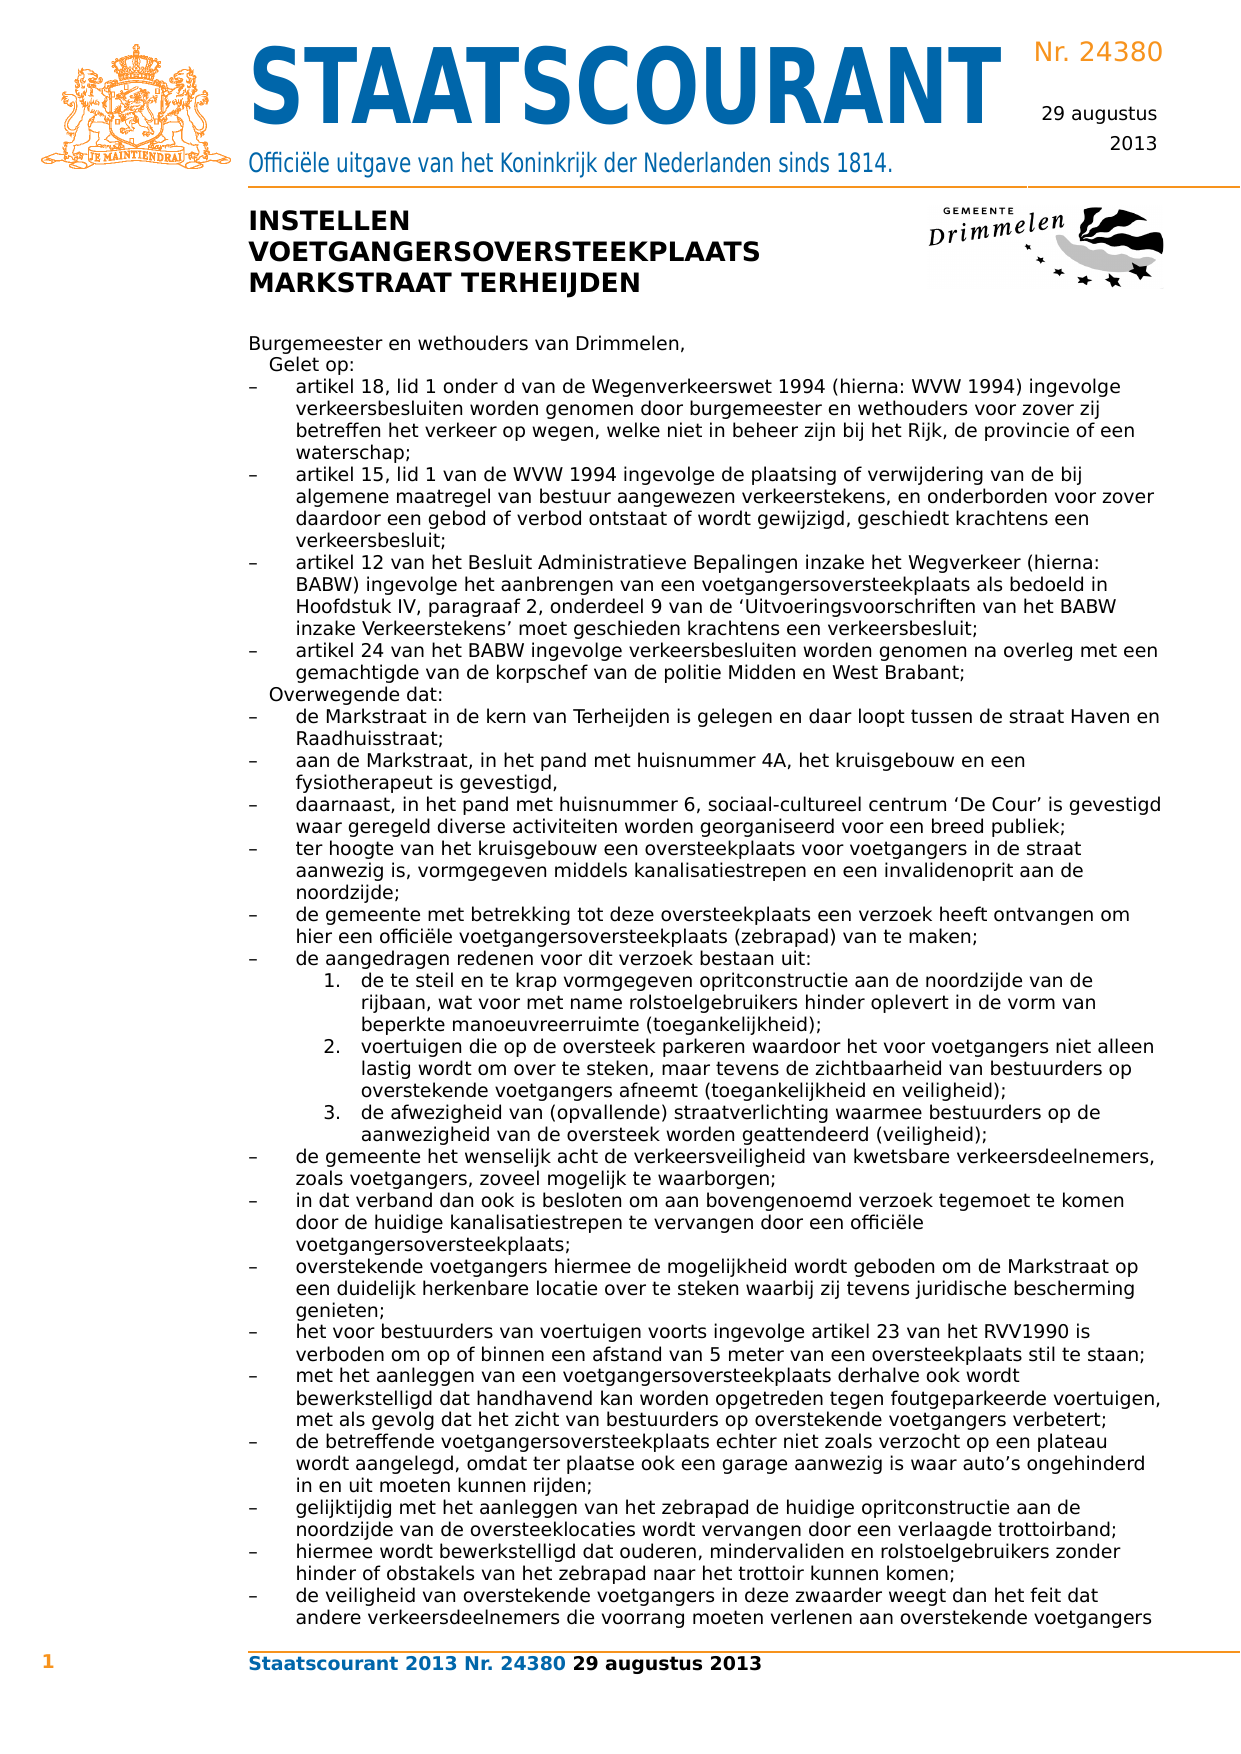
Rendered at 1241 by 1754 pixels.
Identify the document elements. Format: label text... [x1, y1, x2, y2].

list aan de Markstraat, in het pand met huisnummer 4A, het kruisgebouw en een fysiotherapeut is gevestigd, [248, 750, 1163, 794]
list het voor bestuurders van voertuigen voorts ingevolge artikel 23 van het RVV1990 is verboden om op of binnen een afstand van 5 meter van een oversteekplaats stil te staan; [248, 1321, 1163, 1365]
subtitle INSTELLEN VOETGANGERSOVERSTEEKPLAATS MARKSTRAAT TERHEIJDEN [248, 206, 1163, 299]
list artikel 24 van het BABW ingevolge verkeersbesluiten worden genomen na overleg met een gemachtigde van de korpschef van de politie Midden en West Brabant; [248, 640, 1163, 684]
text Overwegende dat: [248, 684, 1163, 706]
text Burgemeester en wethouders van Drimmelen, [248, 332, 1163, 354]
list daarnaast, in het pand met huisnummer 6, sociaal-cultureel centrum ‘De Cour’ is gevestigd waar geregeld diverse activiteiten worden georganiseerd voor een breed publiek; [248, 794, 1163, 838]
list met het aanleggen van een voetgangersoversteekplaats derhalve ook wordt bewerkstelligd dat handhavend kan worden opgetreden tegen foutgeparkeerde voertuigen, met als gevolg dat het zicht van bestuurders op overstekende voetgangers verbetert; [248, 1365, 1163, 1431]
list voertuigen die op de oversteek parkeren waardoor het voor voetgangers niet alleen lastig wordt om over te steken, maar tevens de zichtbaarheid van bestuurders op overstekende voetgangers afneemt (toegankelijkheid en veiligheid); [323, 1036, 1163, 1102]
text Gelet op: [248, 354, 1163, 376]
list hiermee wordt bewerkstelligd dat ouderen, mindervaliden en rolstoelgebruikers zonder hinder of obstakels van het zebrapad naar het trottoir kunnen komen; [248, 1541, 1163, 1585]
list in dat verband dan ook is besloten om aan bovengenoemd verzoek tegemoet te komen door de huidige kanalisatiestrepen te vervangen door een officiële voetgangersoversteekplaats; [248, 1189, 1163, 1256]
list de betreffende voetgangersoversteekplaats echter niet zoals verzocht op een plateau wordt aangelegd, omdat ter plaatse ook een garage aanwezig is waar auto’s ongehinderd in en uit moeten kunnen rijden; [248, 1431, 1163, 1497]
list de afwezigheid van (opvallende) straatverlichting waarmee bestuurders op de aanwezigheid van de oversteek worden geattendeerd (veiligheid); [323, 1102, 1163, 1146]
list overstekende voetgangers hiermee de mogelijkheid wordt geboden om de Markstraat op een duidelijk herkenbare locatie over te steken waarbij zij tevens juridische bescherming genieten; [248, 1256, 1163, 1321]
list artikel 15, lid 1 van de WVW 1994 ingevolge de plaatsing of verwijdering van de bij algemene maatregel van bestuur aangewezen verkeerstekens, en onderborden voor zover daardoor een gebod of verbod ontstaat of wordt gewijzigd, geschiedt krachtens een verkeersbesluit; [248, 464, 1163, 552]
list artikel 18, lid 1 onder d van de Wegenverkeerswet 1994 (hierna: WVW 1994) ingevolge verkeersbesluiten worden genomen door burgemeester en wethouders voor zover zij betreffen het verkeer op wegen, welke niet in beheer zijn bij het Rijk, de provincie of een waterschap; [248, 376, 1163, 464]
list ter hoogte van het kruisgebouw een oversteekplaats voor voetgangers in de straat aanwezig is, vormgegeven middels kanalisatiestrepen en een invalidenoprit aan de noordzijde; [248, 838, 1163, 904]
list de te steil en te krap vormgegeven opritconstructie aan de noordzijde van de rijbaan, wat voor met name rolstoelgebruikers hinder oplevert in de vorm van beperkte manoeuvreerruimte (toegankelijkheid); [323, 970, 1163, 1036]
list de veiligheid van overstekende voetgangers in deze zwaarder weegt dan het feit dat andere verkeersdeelnemers die voorrang moeten verlenen aan overstekende voetgangers [248, 1585, 1163, 1629]
list de gemeente het wenselijk acht de verkeersveiligheid van kwetsbare verkeersdeelnemers, zoals voetgangers, zoveel mogelijk te waarborgen; [248, 1146, 1163, 1189]
list de aangedragen redenen voor dit verzoek bestaan uit: [248, 948, 1163, 970]
list artikel 12 van het Besluit Administratieve Bepalingen inzake het Wegverkeer (hierna: BABW) ingevolge het aanbrengen van een voetgangersoversteekplaats als bedoeld in Hoofdstuk IV, paragraaf 2, onderdeel 9 van de ‘Uitvoeringsvoorschriften van het BABW inzake Verkeerstekens’ moet geschieden krachtens een verkeersbesluit; [248, 552, 1163, 640]
picture [927, 205, 1164, 289]
picture [41, 44, 231, 169]
list de Markstraat in de kern van Terheijden is gelegen en daar loopt tussen de straat Haven en Raadhuisstraat; [248, 706, 1163, 750]
list gelijktijdig met het aanleggen van het zebrapad de huidige opritconstructie aan de noordzijde van de oversteeklocaties wordt vervangen door een verlaagde trottoirband; [248, 1497, 1163, 1541]
list de gemeente met betrekking tot deze oversteekplaats een verzoek heeft ontvangen om hier een officiële voetgangersoversteekplaats (zebrapad) van te maken; [248, 904, 1163, 948]
